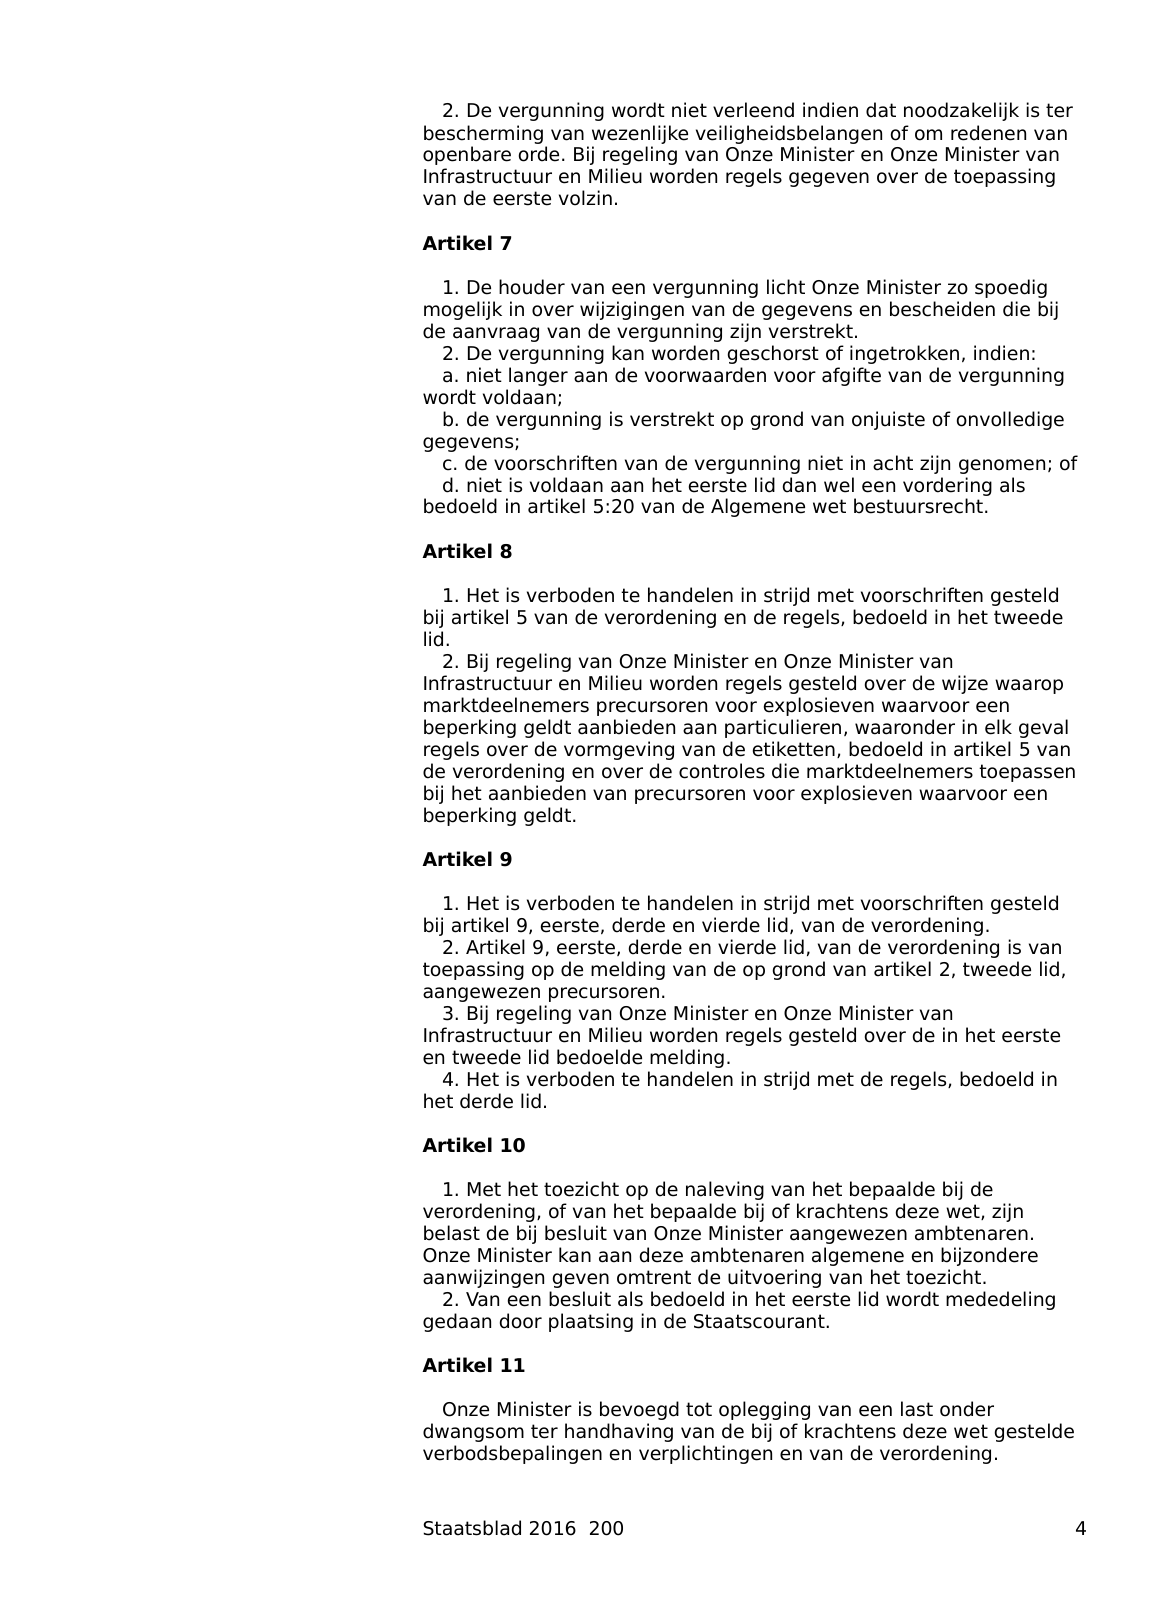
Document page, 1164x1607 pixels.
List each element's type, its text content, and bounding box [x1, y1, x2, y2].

text b. de vergunning is verstrekt op grond van onjuiste of onvolledige gegevens; [422, 408, 1087, 452]
text d. niet is voldaan aan het eerste lid dan wel een vordering als bedoeld in artikel 5:20 van de Algemene wet bestuursrecht. [422, 474, 1087, 518]
subtitle Artikel 10 [422, 1135, 1087, 1157]
text Onze Minister is bevoegd tot oplegging van een last onder dwangsom ter handhaving van de bij of krachtens deze wet gestelde verbodsbepalingen en verplichtingen en van de verordening. [422, 1399, 1087, 1465]
text a. niet langer aan de voorwaarden voor afgifte van de vergunning wordt voldaan; [422, 364, 1087, 408]
subtitle Artikel 11 [422, 1355, 1087, 1377]
text 2. Artikel 9, eerste, derde en vierde lid, van de verordening is van toepassing op de melding van de op grond van artikel 2, tweede lid, aangewezen precursoren. [422, 937, 1087, 1003]
text 2. Van een besluit als bedoeld in het eerste lid wordt mededeling gedaan door plaatsing in de Staatscourant. [422, 1289, 1087, 1333]
text 1. Het is verboden te handelen in strijd met voorschriften gesteld bij artikel 5 van de verordening en de regels, bedoeld in het tweede lid. [422, 585, 1087, 651]
text 1. De houder van een vergunning licht Onze Minister zo spoedig mogelijk in over wijzigingen van de gegevens en bescheiden die bij de aanvraag van de vergunning zijn verstrekt. [422, 277, 1087, 343]
subtitle Artikel 7 [422, 232, 1087, 254]
subtitle Artikel 9 [422, 849, 1087, 871]
text 1. Het is verboden te handelen in strijd met voorschriften gesteld bij artikel 9, eerste, derde en vierde lid, van de verordening. [422, 893, 1087, 937]
text c. de voorschriften van de vergunning niet in acht zijn genomen; of [422, 452, 1087, 474]
text 2. De vergunning wordt niet verleend indien dat noodzakelijk is ter bescherming van wezenlijke veiligheidsbelangen of om redenen van openbare orde. Bij regeling van Onze Minister en Onze Minister van Infrastructuur en Milieu worden regels gegeven over de toepassing van de eerste volzin. [422, 100, 1087, 210]
text 3. Bij regeling van Onze Minister en Onze Minister van Infrastructuur en Milieu worden regels gesteld over de in het eerste en tweede lid bedoelde melding. [422, 1003, 1087, 1069]
subtitle Artikel 8 [422, 541, 1087, 563]
text 1. Met het toezicht op de naleving van het bepaalde bij de verordening, of van het bepaalde bij of krachtens deze wet, zijn belast de bij besluit van Onze Minister aangewezen ambtenaren. Onze Minister kan aan deze ambtenaren algemene en bijzondere aanwijzingen geven omtrent de uitvoering van het toezicht. [422, 1179, 1087, 1289]
text 2. Bij regeling van Onze Minister en Onze Minister van Infrastructuur en Milieu worden regels gesteld over de wijze waarop marktdeelnemers precursoren voor explosieven waarvoor een beperking geldt aanbieden aan particulieren, waaronder in elk geval regels over de vormgeving van de etiketten, bedoeld in artikel 5 van de verordening en over de controles die marktdeelnemers toepassen bij het aanbieden van precursoren voor explosieven waarvoor een beperking geldt. [422, 651, 1087, 827]
text 4. Het is verboden te handelen in strijd met de regels, bedoeld in het derde lid. [422, 1069, 1087, 1113]
text 2. De vergunning kan worden geschorst of ingetrokken, indien: [422, 343, 1087, 364]
